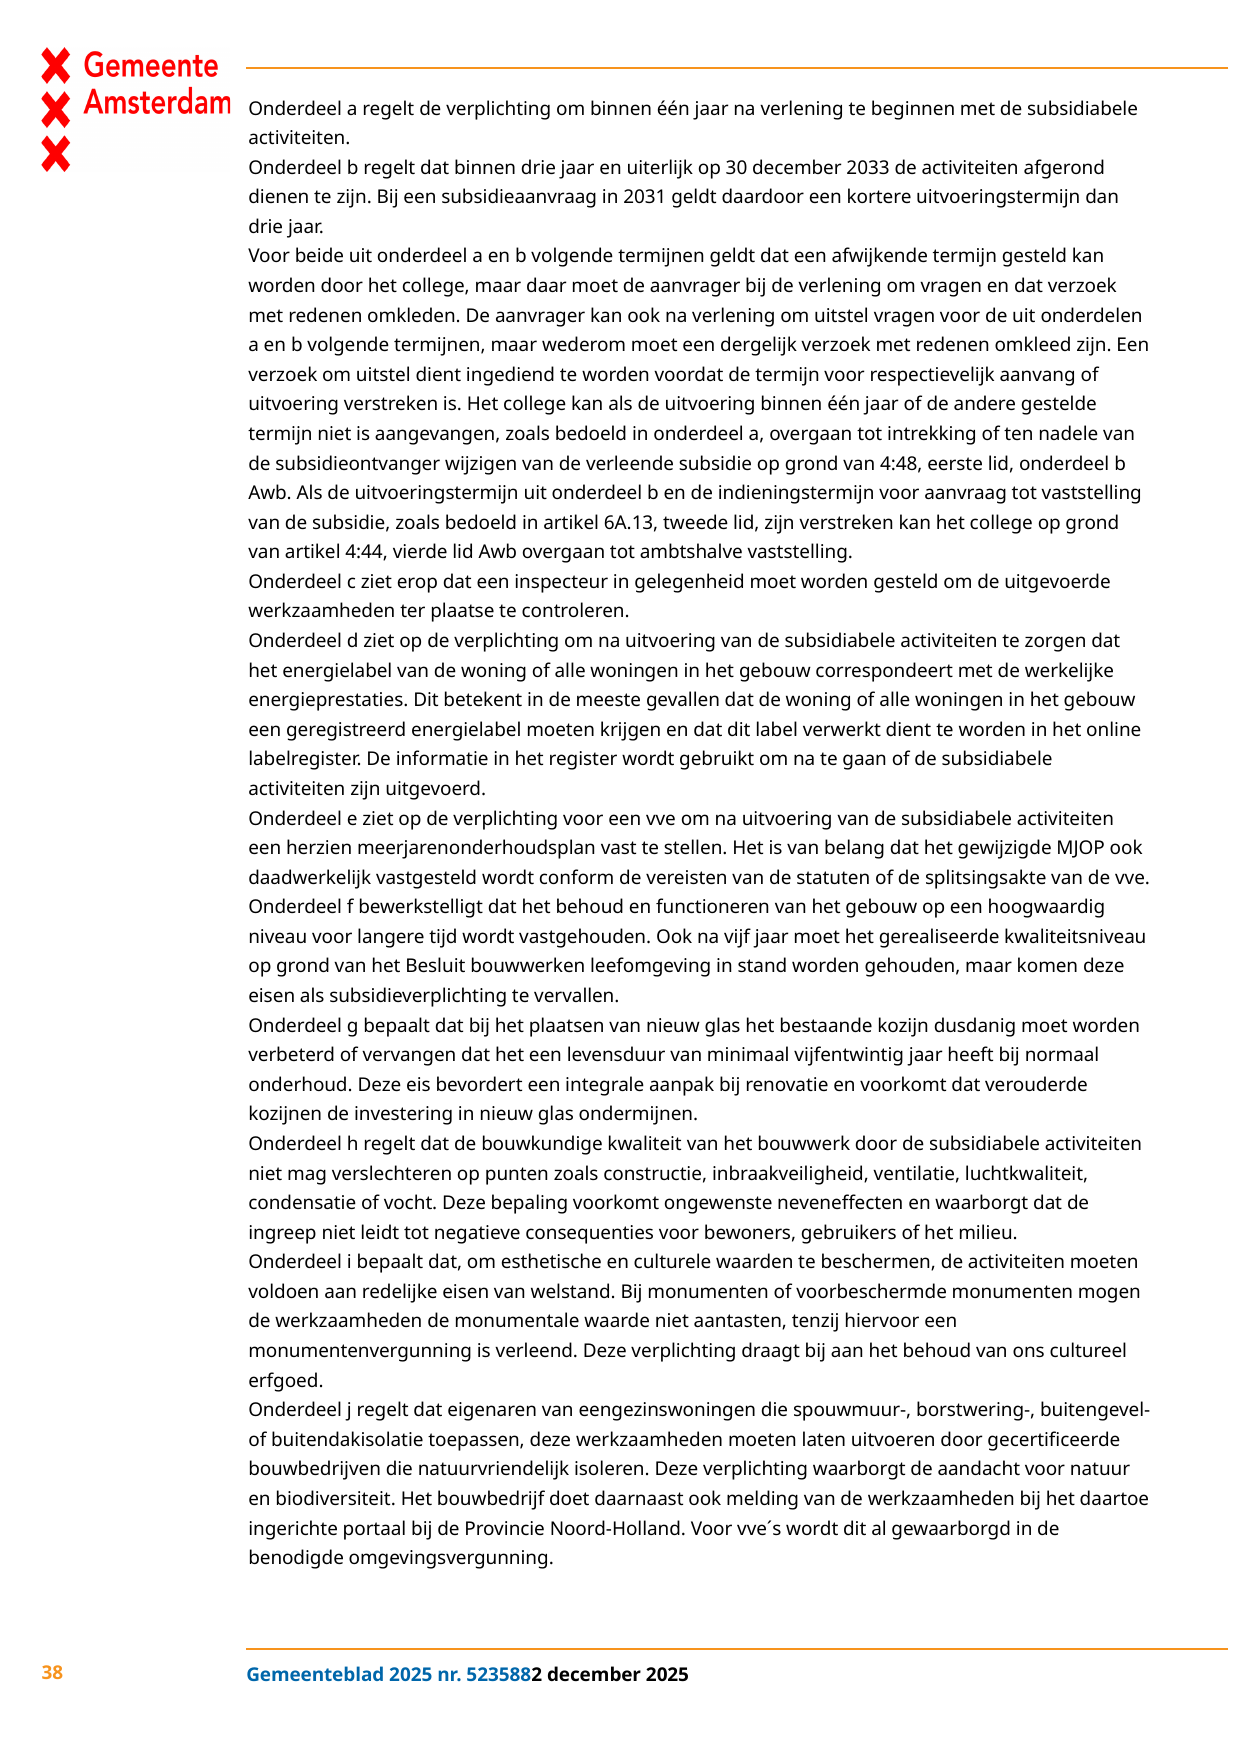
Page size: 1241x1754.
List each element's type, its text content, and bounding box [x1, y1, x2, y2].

text Onderdeel h regelt dat de bouwkundige kwaliteit van het bouwwerk door de subsidiabele activiteiten niet mag verslechteren op punten zoals constructie, inbraakveiligheid, ventilatie, luchtkwaliteit, condensatie of vocht. Deze bepaling voorkomt ongewenste neveneffecten en waarborgt dat de ingreep niet leidt tot negatieve consequenties voor bewoners, gebruikers of het milieu. [248, 1130, 1152, 1245]
picture [41, 47, 231, 172]
text Voor beide uit onderdeel a en b volgende termijnen geldt dat een afwijkende termijn gesteld kan worden door het college, maar daar moet de aanvrager bij de verlening om vragen en dat verzoek met redenen omkleden. De aanvrager kan ook na verlening om uitstel vragen voor de uit onderdelen a en b volgende termijnen, maar wederom moet een dergelijk verzoek met redenen omkleed zijn. Een verzoek om uitstel dient ingediend te worden voordat de termijn voor respectievelijk aanvang of uitvoering verstreken is. Het college kan als de uitvoering binnen één jaar of de andere gestelde termijn niet is aangevangen, zoals bedoeld in onderdeel a, overgaan tot intrekking of ten nadele van de subsidieontvanger wijzigen van de verleende subsidie op grond van 4:48, eerste lid, onderdeel b Awb. Als de uitvoeringstermijn uit onderdeel b en de indieningstermijn voor aanvraag tot vaststelling van de subsidie, zoals bedoeld in artikel 6A.13, tweede lid, zijn verstreken kan het college op grond van artikel 4:44, vierde lid Awb overgaan tot ambtshalve vaststelling. [248, 243, 1152, 564]
text Onderdeel d ziet op de verplichting om na uitvoering van de subsidiabele activiteiten te zorgen dat het energielabel van de woning of alle woningen in het gebouw correspondeert met de werkelijke energieprestaties. Dit betekent in de meeste gevallen dat de woning of alle woningen in het gebouw een geregistreerd energielabel moeten krijgen en dat dit label verwerkt dient te worden in het online labelregister. De informatie in het register wordt gebruikt om na te gaan of de subsidiabele activiteiten zijn uitgevoerd. [248, 627, 1152, 801]
text Onderdeel i bepaalt dat, om esthetische en culturele waarden te beschermen, de activiteiten moeten voldoen aan redelijke eisen van welstand. Bij monumenten of voorbeschermde monumenten mogen de werkzaamheden de monumentale waarde niet aantasten, tenzij hiervoor een monumentenvergunning is verleend. Deze verplichting draagt bij aan het behoud van ons cultureel erfgoed. [248, 1248, 1152, 1393]
text Onderdeel g bepaalt dat bij het plaatsen van nieuw glas het bestaande kozijn dusdanig moet worden verbeterd of vervangen dat het een levensduur van minimaal vijfentwintig jaar heeft bij normaal onderhoud. Deze eis bevordert een integrale aanpak bij renovatie en voorkomt dat verouderde kozijnen de investering in nieuw glas ondermijnen. [248, 1012, 1152, 1126]
text Onderdeel a regelt de verplichting om binnen één jaar na verlening te beginnen met de subsidiabele activiteiten. [248, 95, 1152, 150]
text Onderdeel e ziet op de verplichting voor een vve om na uitvoering van de subsidiabele activiteiten een herzien meerjarenonderhoudsplan vast te stellen. Het is van belang dat het gewijzigde MJOP ook daadwerkelijk vastgesteld wordt conform de vereisten van de statuten of de splitsingsakte van de vve. [248, 805, 1152, 890]
text Onderdeel c ziet erop dat een inspecteur in gelegenheid moet worden gesteld om de uitgevoerde werkzaamheden ter plaatse te controleren. [248, 568, 1152, 623]
text Onderdeel f bewerkstelligt dat het behoud en functioneren van het gebouw op een hoogwaardig niveau voor langere tijd wordt vastgehouden. Ook na vijf jaar moet het gerealiseerde kwaliteitsniveau op grond van het Besluit bouwwerken leefomgeving in stand worden gehouden, maar komen deze eisen als subsidieverplichting te vervallen. [248, 893, 1152, 1008]
text Onderdeel b regelt dat binnen drie jaar en uiterlijk op 30 december 2033 de activiteiten afgerond dienen te zijn. Bij een subsidieaanvraag in 2031 geldt daardoor een kortere uitvoeringstermijn dan drie jaar. [248, 154, 1152, 239]
text Onderdeel j regelt dat eigenaren van eengezinswoningen die spouwmuur-, borstwering-, buitengevel- of buitendakisolatie toepassen, deze werkzaamheden moeten laten uitvoeren door gecertificeerde bouwbedrijven die natuurvriendelijk isoleren. Deze verplichting waarborgt de aandacht voor natuur en biodiversiteit. Het bouwbedrijf doet daarnaast ook melding van de werkzaamheden bij het daartoe ingerichte portaal bij de Provincie Noord-Holland. Voor vve´s wordt dit al gewaarborgd in de benodigde omgevingsvergunning. [248, 1396, 1152, 1570]
